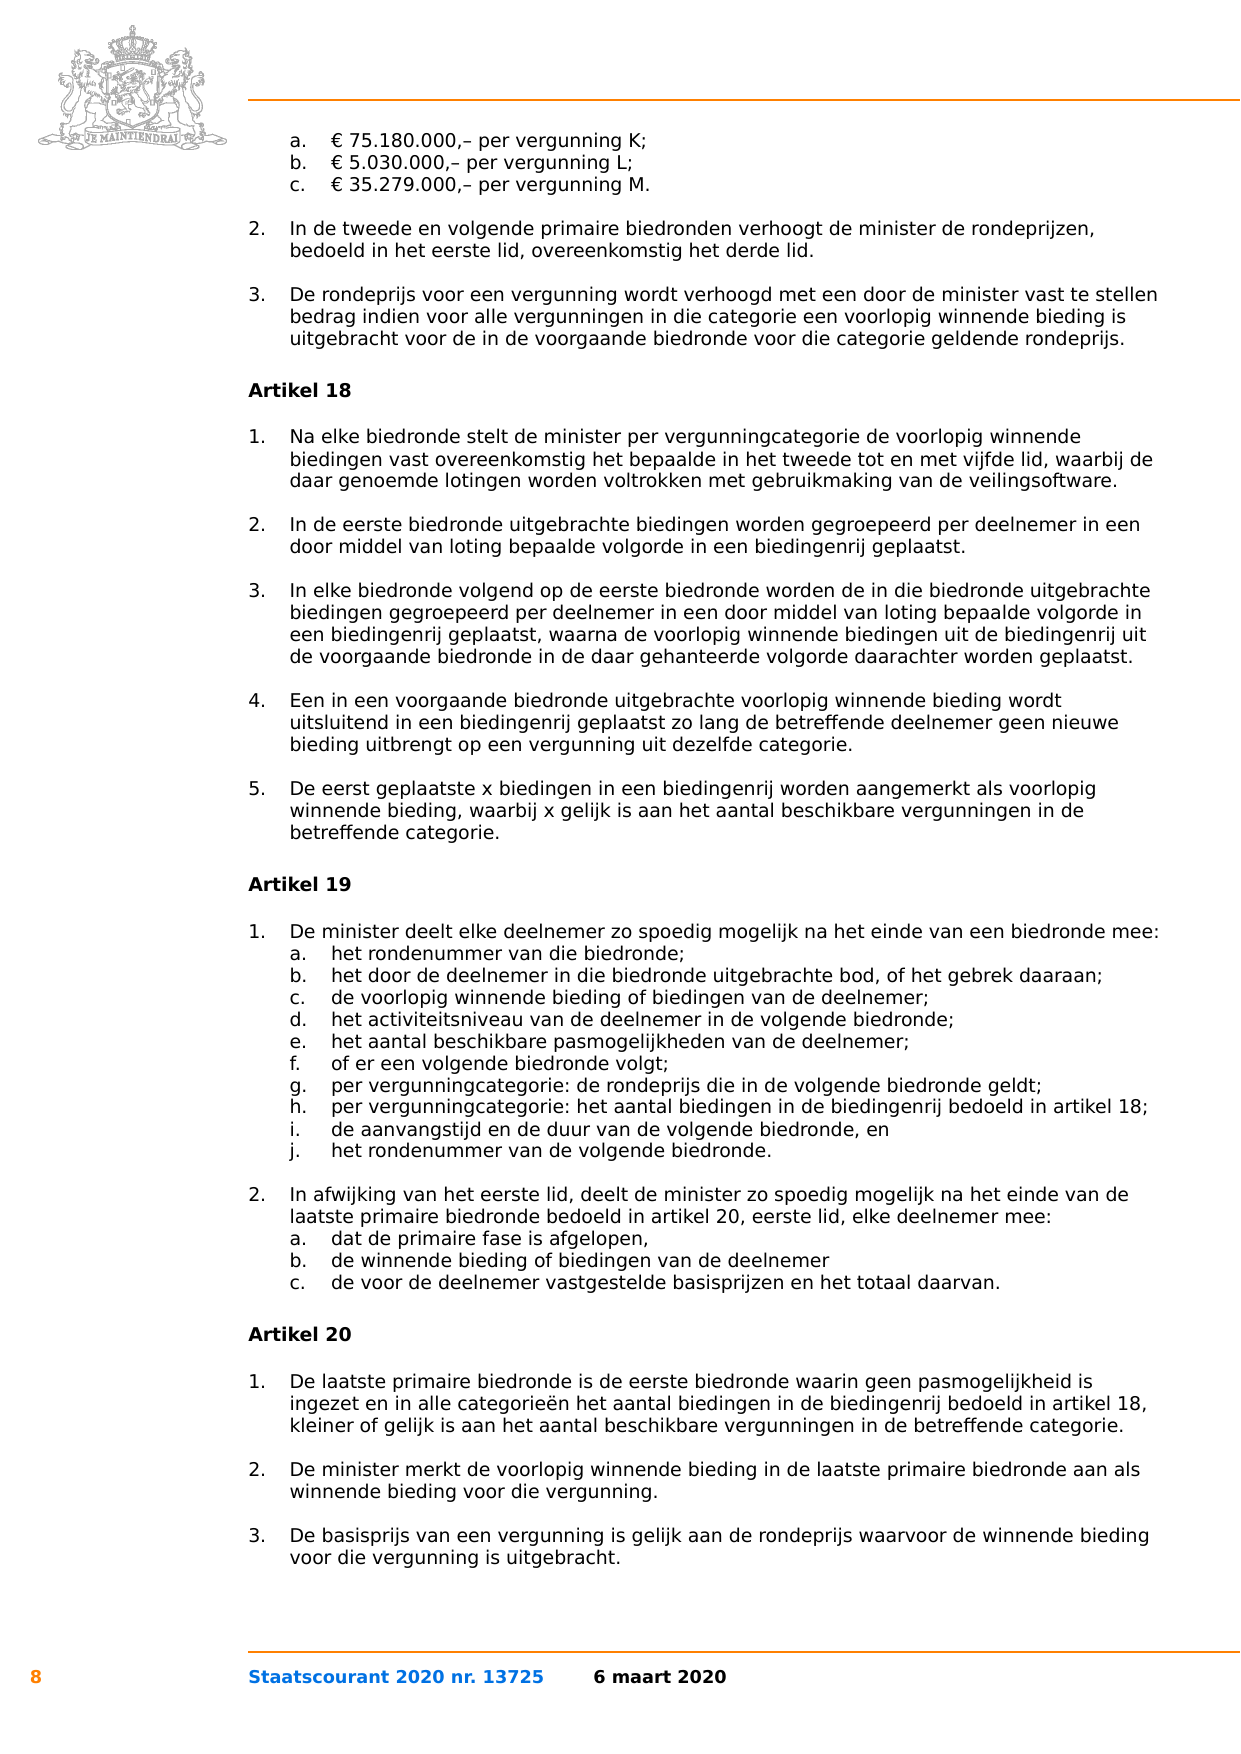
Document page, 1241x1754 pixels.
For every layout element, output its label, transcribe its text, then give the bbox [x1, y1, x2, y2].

subtitle Artikel 18 [248, 379, 1163, 401]
text 3. De rondeprijs voor een vergunning wordt verhoogd met een door de minister vast te stellen bedrag indien voor alle vergunningen in die categorie een voorlopig winnende bieding is uitgebracht voor de in de voorgaande biedronde voor die categorie geldende rondeprijs. [248, 283, 1163, 349]
text b. het door de deelnemer in die biedronde uitgebrachte bod, of het gebrek daaraan; [289, 964, 1163, 987]
text 1. De minister deelt elke deelnemer zo spoedig mogelijk na het einde van een biedronde mee: [248, 921, 1163, 943]
text c. € 35.279.000,– per vergunning M. [289, 174, 1163, 196]
text a. het rondenummer van die biedronde; [289, 943, 1163, 964]
text c. de voor de deelnemer vastgestelde basisprijzen en het totaal daarvan. [289, 1272, 1163, 1294]
text 4. Een in een voorgaande biedronde uitgebrachte voorlopig winnende bieding wordt uitsluitend in een biedingenrij geplaatst zo lang de betreffende deelnemer geen nieuwe bieding uitbrengt op een vergunning uit dezelfde categorie. [248, 690, 1163, 756]
text g. per vergunningcategorie: de rondeprijs die in de volgende biedronde geldt; [289, 1074, 1163, 1096]
text 2. In de eerste biedronde uitgebrachte biedingen worden gegroepeerd per deelnemer in een door middel van loting bepaalde volgorde in een biedingenrij geplaatst. [248, 514, 1163, 558]
text d. het activiteitsniveau van de deelnemer in de volgende biedronde; [289, 1008, 1163, 1031]
picture [38, 25, 227, 150]
text b. € 5.030.000,– per vergunning L; [289, 152, 1163, 174]
text 2. In de tweede en volgende primaire biedronden verhoogt de minister de rondeprijzen, bedoeld in het eerste lid, overeenkomstig het derde lid. [248, 218, 1163, 262]
text c. de voorlopig winnende bieding of biedingen van de deelnemer; [289, 987, 1163, 1008]
subtitle Artikel 20 [248, 1324, 1163, 1346]
text a. € 75.180.000,– per vergunning K; [289, 130, 1163, 152]
text e. het aantal beschikbare pasmogelijkheden van de deelnemer; [289, 1031, 1163, 1052]
subtitle Artikel 19 [248, 874, 1163, 896]
text 2. De minister merkt de voorlopig winnende bieding in de laatste primaire biedronde aan als winnende bieding voor die vergunning. [248, 1459, 1163, 1503]
text 3. In elke biedronde volgend op de eerste biedronde worden de in die biedronde uitgebrachte biedingen gegroepeerd per deelnemer in een door middel van loting bepaalde volgorde in een biedingenrij geplaatst, waarna de voorlopig winnende biedingen uit de biedingenrij uit de voorgaande biedronde in de daar gehanteerde volgorde daarachter worden geplaatst. [248, 580, 1163, 668]
text i. de aanvangstijd en de duur van de volgende biedronde, en [289, 1118, 1163, 1140]
text a. dat de primaire fase is afgelopen, [289, 1228, 1163, 1250]
text 2. In afwijking van het eerste lid, deelt de minister zo spoedig mogelijk na het einde van de laatste primaire biedronde bedoeld in artikel 20, eerste lid, elke deelnemer mee: [248, 1184, 1163, 1228]
text h. per vergunningcategorie: het aantal biedingen in de biedingenrij bedoeld in artikel 18; [289, 1096, 1163, 1118]
text j. het rondenummer van de volgende biedronde. [289, 1140, 1163, 1162]
text f. of er een volgende biedronde volgt; [289, 1052, 1163, 1074]
text 1. Na elke biedronde stelt de minister per vergunningcategorie de voorlopig winnende biedingen vast overeenkomstig het bepaalde in het tweede tot en met vijfde lid, waarbij de daar genoemde lotingen worden voltrokken met gebruikmaking van de veilingsoftware. [248, 426, 1163, 492]
text 5. De eerst geplaatste x biedingen in een biedingenrij worden aangemerkt als voorlopig winnende bieding, waarbij x gelijk is aan het aantal beschikbare vergunningen in de betreffende categorie. [248, 778, 1163, 844]
text b. de winnende bieding of biedingen van de deelnemer [289, 1250, 1163, 1272]
text 1. De laatste primaire biedronde is de eerste biedronde waarin geen pasmogelijkheid is ingezet en in alle categorieën het aantal biedingen in de biedingenrij bedoeld in artikel 18, kleiner of gelijk is aan het aantal beschikbare vergunningen in de betreffende categorie. [248, 1371, 1163, 1437]
text 3. De basisprijs van een vergunning is gelijk aan de rondeprijs waarvoor de winnende bieding voor die vergunning is uitgebracht. [248, 1525, 1163, 1569]
